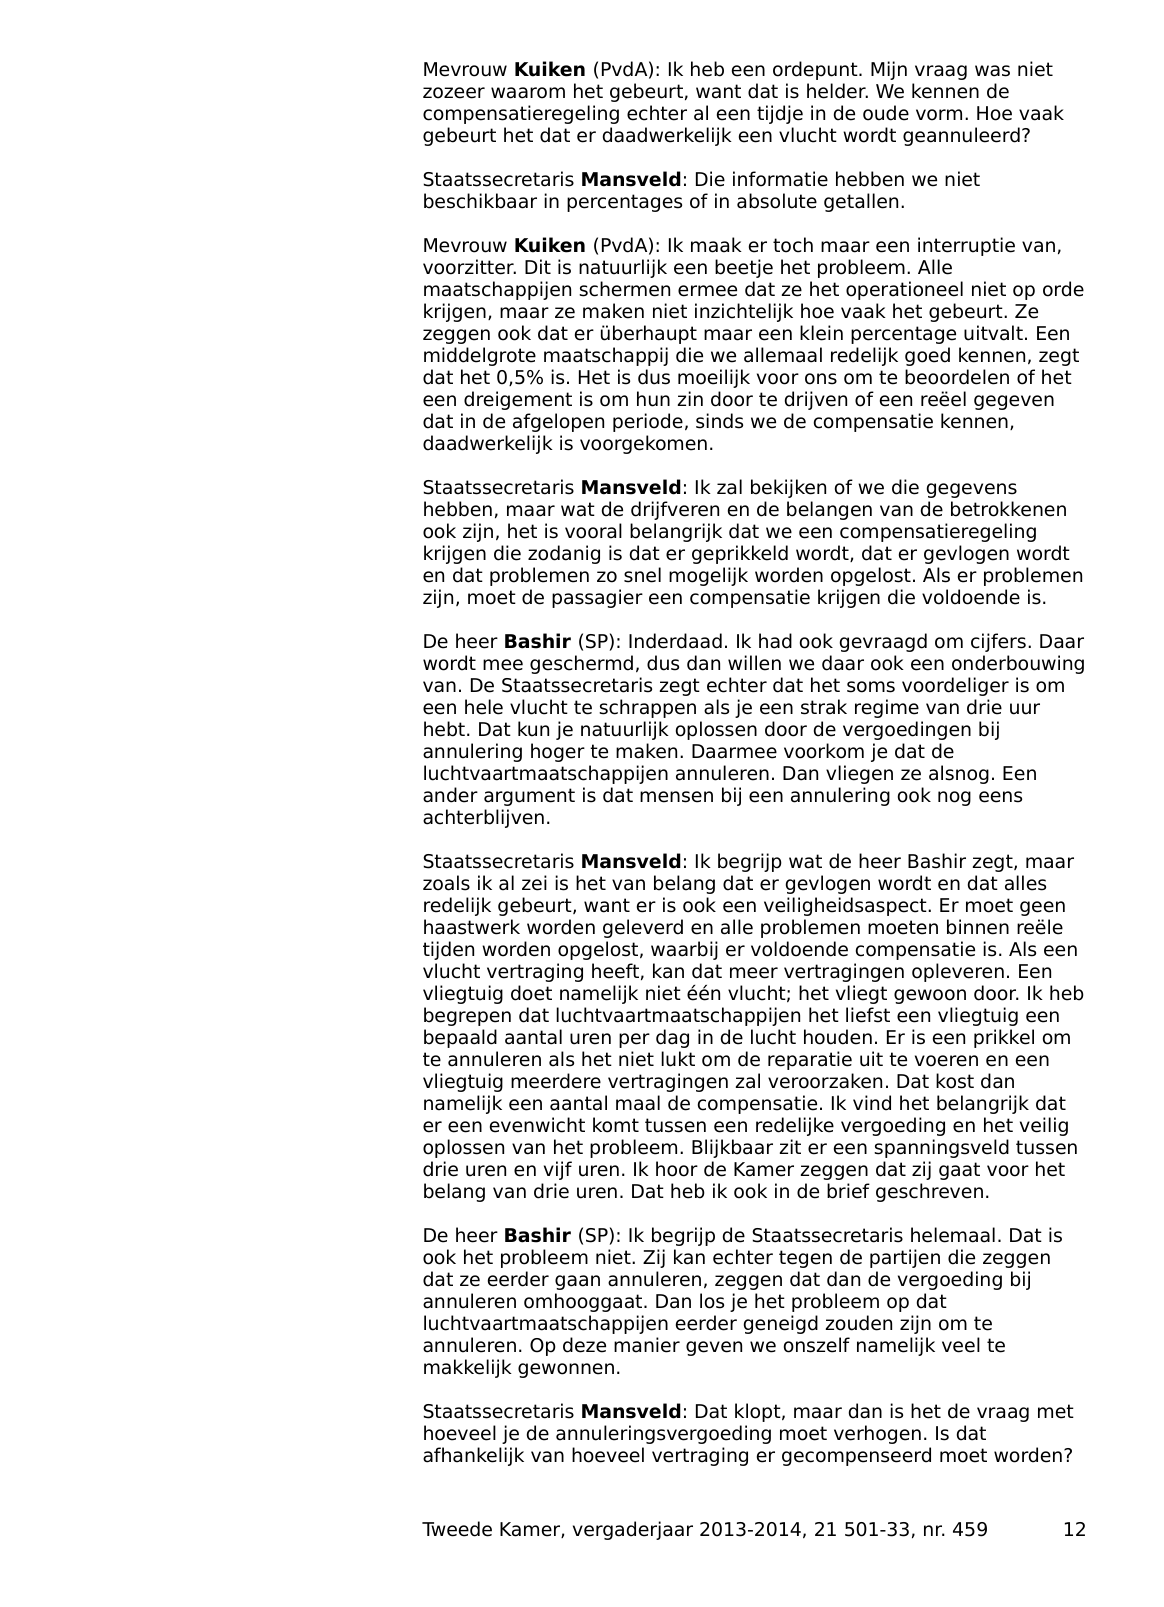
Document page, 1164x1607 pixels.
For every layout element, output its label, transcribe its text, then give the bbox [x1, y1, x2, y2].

text De heer Bashir (SP): Ik begrijp de Staatssecretaris helemaal. Dat is ook het probleem niet. Zij kan echter tegen de partijen die zeggen dat ze eerder gaan annuleren, zeggen dat dan de vergoeding bij annuleren omhooggaat. Dan los je het probleem op dat luchtvaartmaatschappijen eerder geneigd zouden zijn om te annuleren. Op deze manier geven we onszelf namelijk veel te makkelijk gewonnen. [422, 1225, 1087, 1379]
text Staatssecretaris Mansveld: Dat klopt, maar dan is het de vraag met hoeveel je de annuleringsvergoeding moet verhogen. Is dat afhankelijk van hoeveel vertraging er gecompenseerd moet worden? [422, 1401, 1087, 1467]
text De heer Bashir (SP): Inderdaad. Ik had ook gevraagd om cijfers. Daar wordt mee geschermd, dus dan willen we daar ook een onderbouwing van. De Staatssecretaris zegt echter dat het soms voordeliger is om een hele vlucht te schrappen als je een strak regime van drie uur hebt. Dat kun je natuurlijk oplossen door de vergoedingen bij annulering hoger te maken. Daarmee voorkom je dat de luchtvaartmaatschappijen annuleren. Dan vliegen ze alsnog. Een ander argument is dat mensen bij een annulering ook nog eens achterblijven. [422, 631, 1087, 829]
text Staatssecretaris Mansveld: Ik zal bekijken of we die gegevens hebben, maar wat de drijfveren en de belangen van de betrokkenen ook zijn, het is vooral belangrijk dat we een compensatieregeling krijgen die zodanig is dat er geprikkeld wordt, dat er gevlogen wordt en dat problemen zo snel mogelijk worden opgelost. Als er problemen zijn, moet de passagier een compensatie krijgen die voldoende is. [422, 477, 1087, 609]
text Staatssecretaris Mansveld: Ik begrijp wat de heer Bashir zegt, maar zoals ik al zei is het van belang dat er gevlogen wordt en dat alles redelijk gebeurt, want er is ook een veiligheidsaspect. Er moet geen haastwerk worden geleverd en alle problemen moeten binnen reële tijden worden opgelost, waarbij er voldoende compensatie is. Als een vlucht vertraging heeft, kan dat meer vertragingen opleveren. Een vliegtuig doet namelijk niet één vlucht; het vliegt gewoon door. Ik heb begrepen dat luchtvaartmaatschappijen het liefst een vliegtuig een bepaald aantal uren per dag in de lucht houden. Er is een prikkel om te annuleren als het niet lukt om de reparatie uit te voeren en een vliegtuig meerdere vertragingen zal veroorzaken. Dat kost dan namelijk een aantal maal de compensatie. Ik vind het belangrijk dat er een evenwicht komt tussen een redelijke vergoeding en het veilig oplossen van het probleem. Blijkbaar zit er een spanningsveld tussen drie uren en vijf uren. Ik hoor de Kamer zeggen dat zij gaat voor het belang van drie uren. Dat heb ik ook in de brief geschreven. [422, 851, 1087, 1203]
text Mevrouw Kuiken (PvdA): Ik heb een ordepunt. Mijn vraag was niet zozeer waarom het gebeurt, want dat is helder. We kennen de compensatieregeling echter al een tijdje in de oude vorm. Hoe vaak gebeurt het dat er daadwerkelijk een vlucht wordt geannuleerd? [422, 59, 1087, 147]
text Mevrouw Kuiken (PvdA): Ik maak er toch maar een interruptie van, voorzitter. Dit is natuurlijk een beetje het probleem. Alle maatschappijen schermen ermee dat ze het operationeel niet op orde krijgen, maar ze maken niet inzichtelijk hoe vaak het gebeurt. Ze zeggen ook dat er überhaupt maar een klein percentage uitvalt. Een middelgrote maatschappij die we allemaal redelijk goed kennen, zegt dat het 0,5% is. Het is dus moeilijk voor ons om te beoordelen of het een dreigement is om hun zin door te drijven of een reëel gegeven dat in de afgelopen periode, sinds we de compensatie kennen, daadwerkelijk is voorgekomen. [422, 235, 1087, 455]
text Staatssecretaris Mansveld: Die informatie hebben we niet beschikbaar in percentages of in absolute getallen. [422, 169, 1087, 213]
